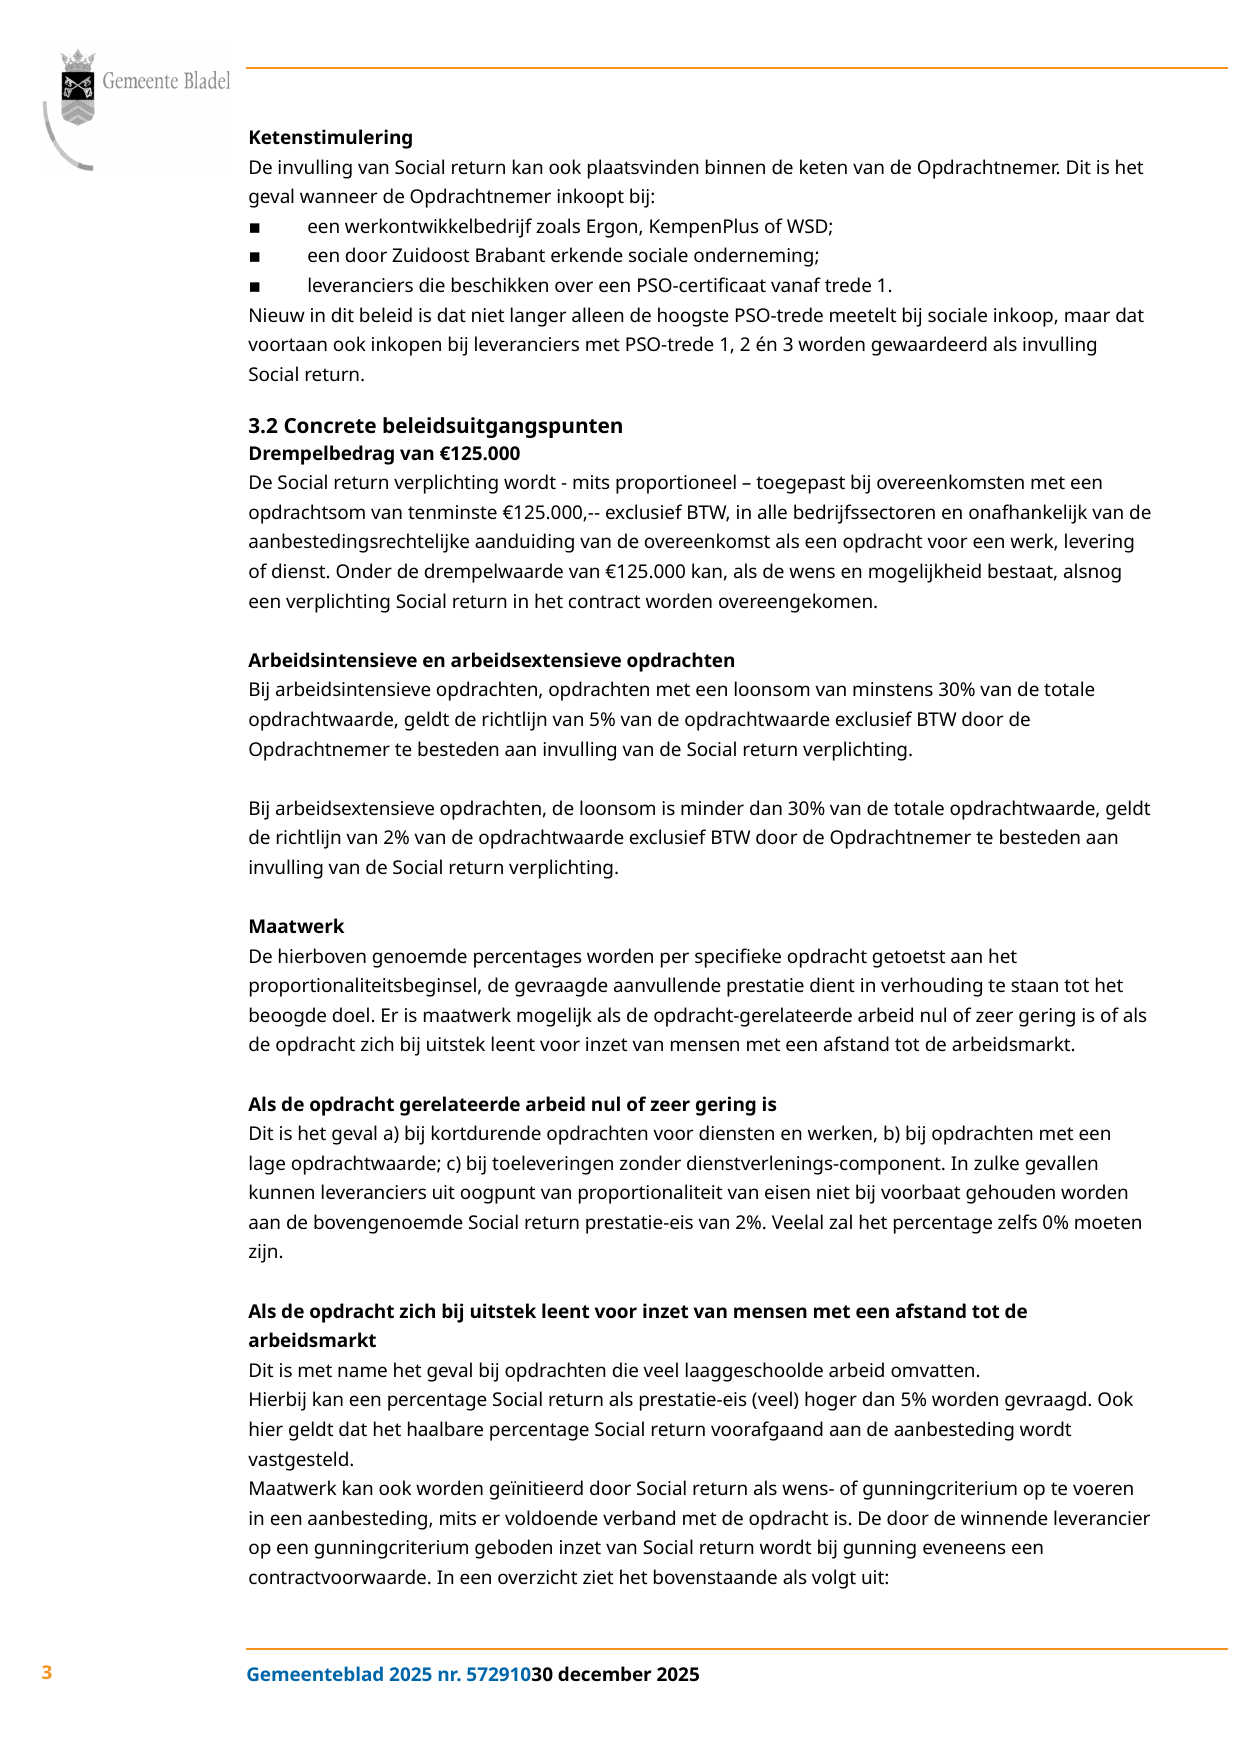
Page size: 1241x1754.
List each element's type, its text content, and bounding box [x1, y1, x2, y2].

picture [41, 47, 231, 172]
text Ketenstimulering [248, 124, 1152, 150]
text De hierboven genoemde percentages worden per specifieke opdracht getoetst aan het proportionaliteitsbeginsel, de gevraagde aanvullende prestatie dient in verhouding te staan tot het beoogde doel. Er is maatwerk mogelijk als de opdracht-gerelateerde arbeid nul of zeer gering is of als de opdracht zich bij uitstek leent voor inzet van mensen met een afstand tot de arbeidsmarkt. [248, 943, 1152, 1057]
text Dit is het geval a) bij kortdurende opdrachten voor diensten en werken, b) bij opdrachten met een lage opdrachtwaarde; c) bij toeleveringen zonder dienstverlenings-component. In zulke gevallen kunnen leveranciers uit oogpunt van proportionaliteit van eisen niet bij voorbaat gehouden worden aan de bovengenoemde Social return prestatie-eis van 2%. Veelal zal het percentage zelfs 0% moeten zijn. [248, 1120, 1152, 1264]
list een door Zuidoost Brabant erkende sociale onderneming; [248, 243, 1152, 268]
text Maatwerk [248, 913, 1152, 939]
text Drempelbedrag van €125.000 [248, 440, 1152, 466]
text Hierbij kan een percentage Social return als prestatie-eis (veel) hoger dan 5% worden gevraagd. Ook hier geldt dat het haalbare percentage Social return voorafgaand aan de aanbesteding wordt vastgesteld. [248, 1387, 1152, 1471]
text Bij arbeidsextensieve opdrachten, de loonsom is minder dan 30% van de totale opdrachtwaarde, geldt de richtlijn van 2% van de opdrachtwaarde exclusief BTW door de Opdrachtnemer te besteden aan invulling van de Social return verplichting. [248, 795, 1152, 880]
text De invulling van Social return kan ook plaatsvinden binnen de keten van de Opdrachtnemer. Dit is het geval wanneer de Opdrachtnemer inkoopt bij: [248, 154, 1152, 209]
text Maatwerk kan ook worden geïnitieerd door Social return als wens- of gunningcriterium op te voeren in een aanbesteding, mits er voldoende verband met de opdracht is. De door de winnende leverancier op een gunningcriterium geboden inzet van Social return wordt bij gunning eveneens een contractvoorwaarde. In een overzicht ziet het bovenstaande als volgt uit: [248, 1475, 1152, 1590]
text De Social return verplichting wordt - mits proportioneel – toegepast bij overeenkomsten met een opdrachtsom van tenminste €125.000,-- exclusief BTW, in alle bedrijfssectoren en onafhankelijk van de aanbestedingsrechtelijke aanduiding van de overeenkomst als een opdracht voor een werk, levering of dienst. Onder de drempelwaarde van €125.000 kan, als de wens en mogelijkheid bestaat, alsnog een verplichting Social return in het contract worden overeengekomen. [248, 469, 1152, 613]
text Als de opdracht gerelateerde arbeid nul of zeer gering is [248, 1091, 1152, 1116]
text 3.2 Concrete beleidsuitgangspunten [248, 411, 1152, 440]
list een werkontwikkelbedrijf zoals Ergon, KempenPlus of WSD; [248, 213, 1152, 239]
list leveranciers die beschikken over een PSO-certificaat vanaf trede 1. [248, 272, 1152, 298]
text Bij arbeidsintensieve opdrachten, opdrachten met een loonsom van minstens 30% van de totale opdrachtwaarde, geldt de richtlijn van 5% van de opdrachtwaarde exclusief BTW door de Opdrachtnemer te besteden aan invulling van de Social return verplichting. [248, 677, 1152, 761]
text Nieuw in dit beleid is dat niet langer alleen de hoogste PSO-trede meetelt bij sociale inkoop, maar dat voortaan ook inkopen bij leveranciers met PSO-trede 1, 2 én 3 worden gewaardeerd als invulling Social return. [248, 302, 1152, 387]
text Als de opdracht zich bij uitstek leent voor inzet van mensen met een afstand tot de arbeidsmarkt [248, 1298, 1152, 1353]
text Dit is met name het geval bij opdrachten die veel laaggeschoolde arbeid omvatten. [248, 1357, 1152, 1383]
text Arbeidsintensieve en arbeidsextensieve opdrachten [248, 647, 1152, 673]
